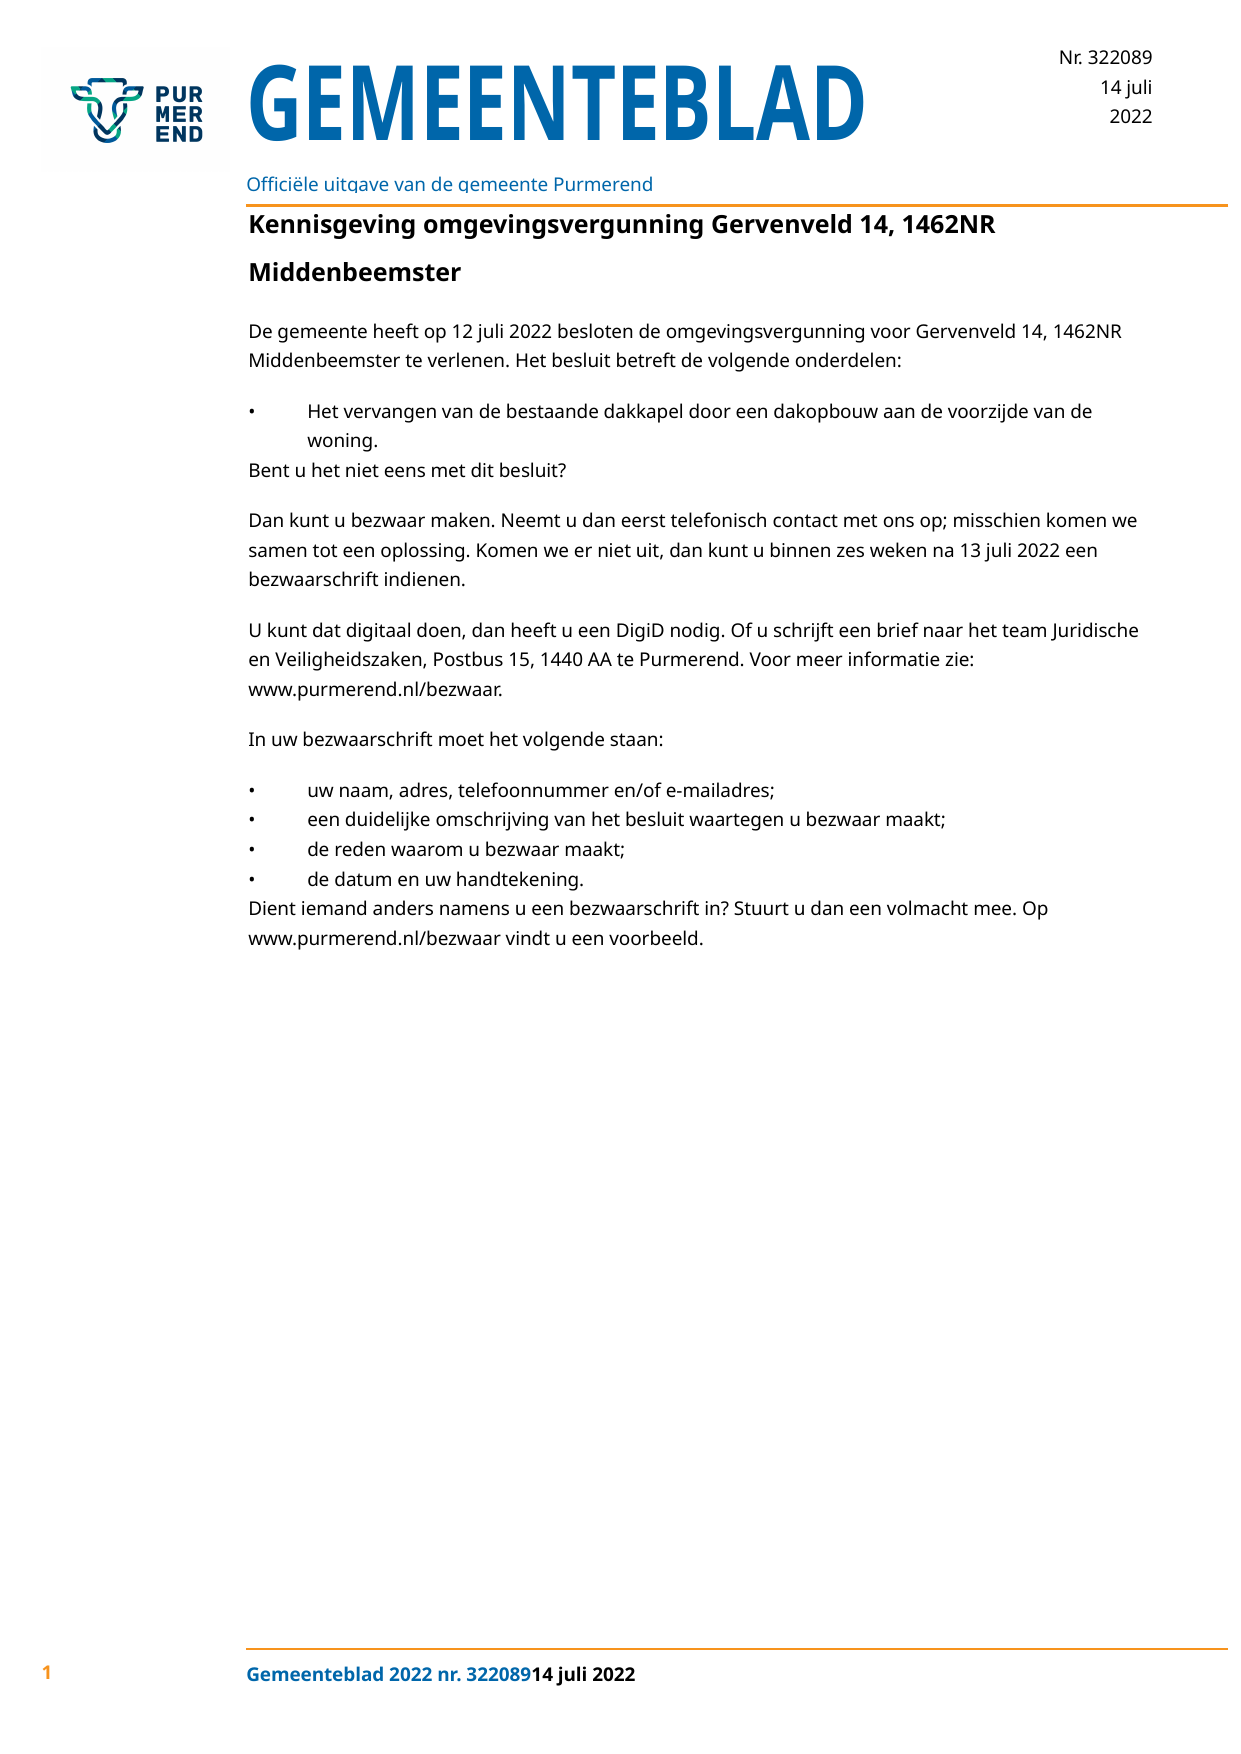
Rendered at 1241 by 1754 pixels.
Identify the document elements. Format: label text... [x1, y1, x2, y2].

text Bent u het niet eens met dit besluit? [248, 457, 1152, 483]
list de datum en uw handtekening. [248, 866, 1152, 892]
text U kunt dat digitaal doen, dan heeft u een DigiD nodig. Of u schrijft een brief naar het team Juridische en Veiligheidszaken, Postbus 15, 1440 AA te Purmerend. Voor meer informatie zie: www.purmerend.nl/bezwaar. [248, 617, 1152, 702]
list een duidelijke omschrijving van het besluit waartegen u bezwaar maakt; [248, 807, 1152, 832]
text De gemeente heeft op 12 juli 2022 besloten de omgevingsvergunning voor Gervenveld 14, 1462NR Middenbeemster te verlenen. Het besluit betreft de volgende onderdelen: [248, 318, 1152, 373]
text In uw bezwaarschrift moet het volgende staan: [248, 727, 1152, 752]
text Kennisgeving omgevingsvergunning Gervenveld 14, 1462NR Middenbeemster [248, 207, 1152, 288]
list de reden waarom u bezwaar maakt; [248, 836, 1152, 862]
list Het vervangen van de bestaande dakkapel door een dakopbouw aan de voorzijde van de woning. [248, 398, 1152, 453]
text Dient iemand anders namens u een bezwaarschrift in? Stuurt u dan een volmacht mee. Op www.purmerend.nl/bezwaar vindt u een voorbeeld. [248, 895, 1152, 951]
picture [41, 47, 231, 172]
list uw naam, adres, telefoonnummer en/of e-mailadres; [248, 777, 1152, 803]
text Dan kunt u bezwaar maken. Neemt u dan eerst telefonisch contact met ons op; misschien komen we samen tot een oplossing. Komen we er niet uit, dan kunt u binnen zes weken na 13 juli 2022 een bezwaarschrift indienen. [248, 507, 1152, 592]
